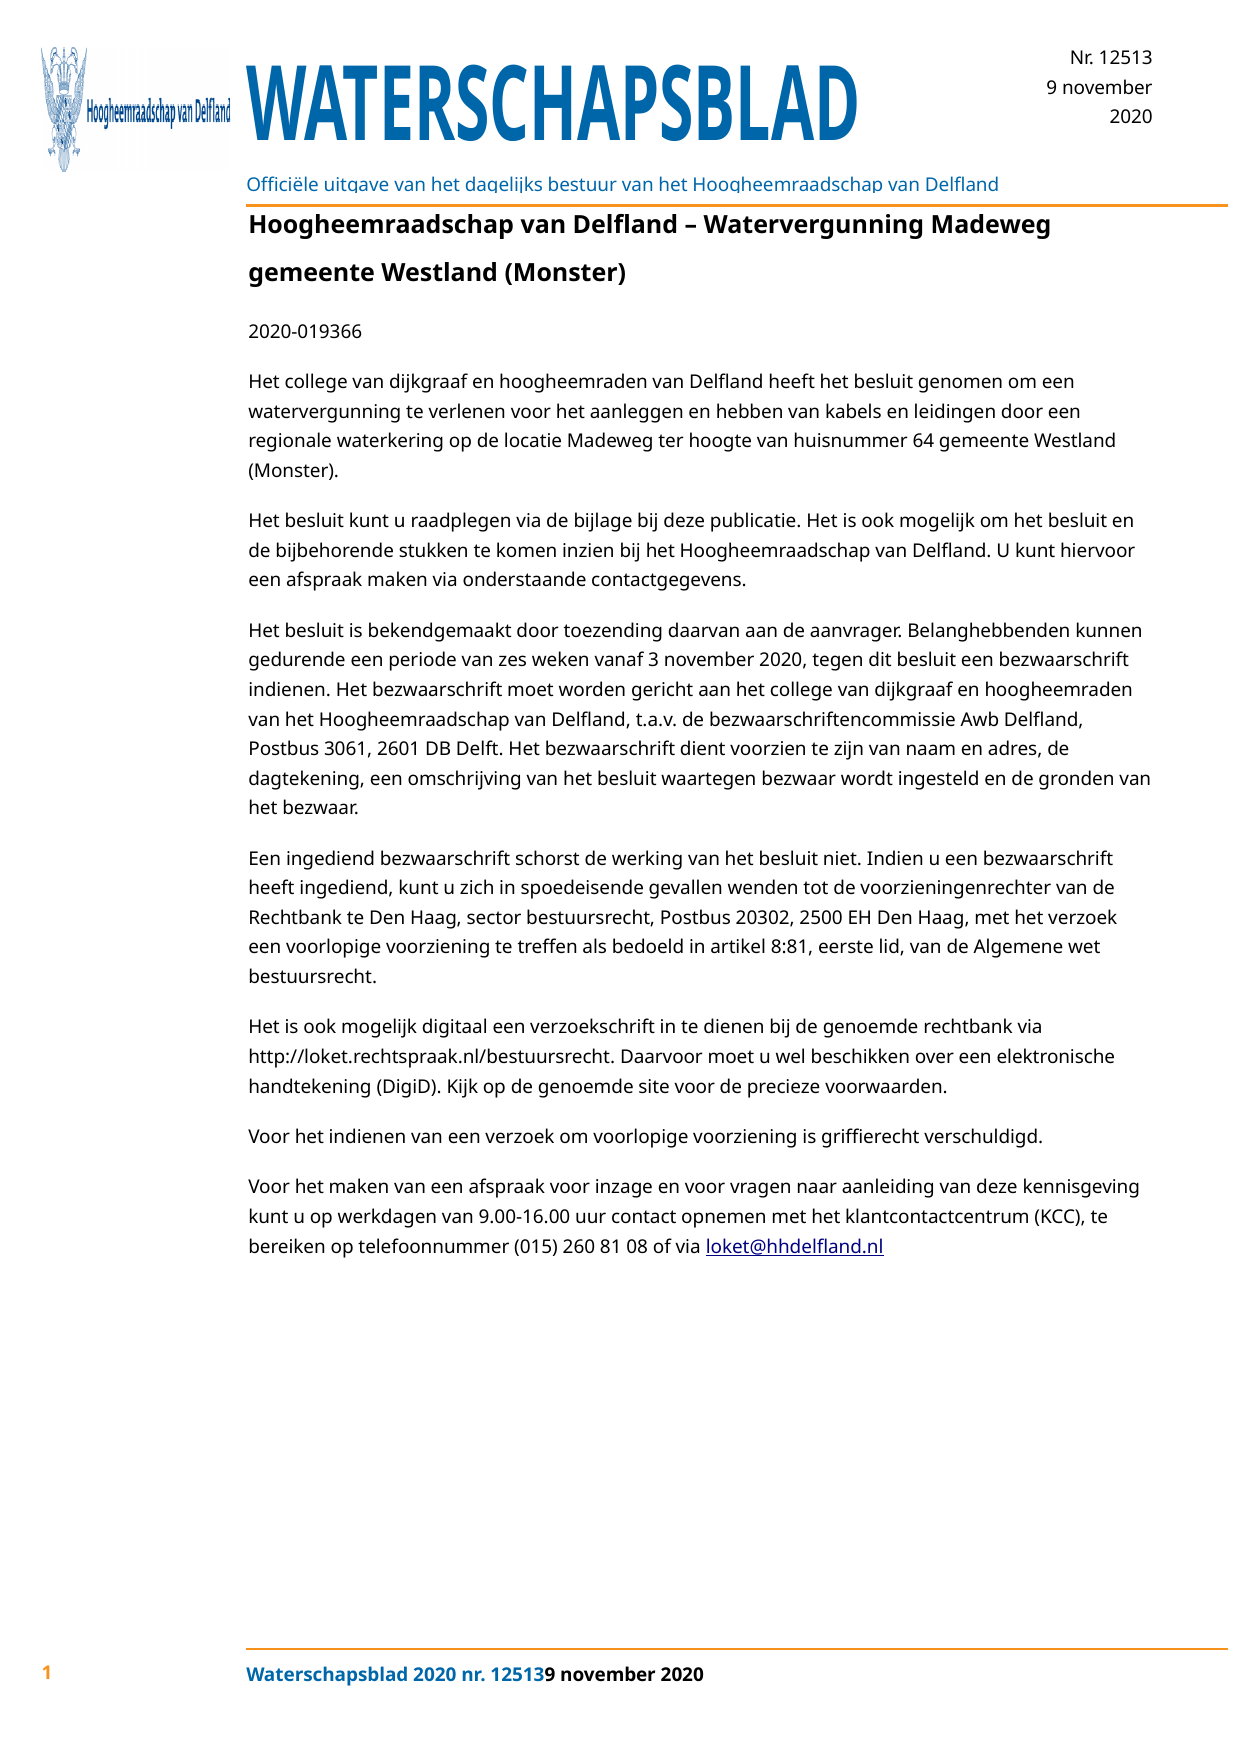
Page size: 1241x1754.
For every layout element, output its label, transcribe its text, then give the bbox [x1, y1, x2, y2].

text Het is ook mogelijk digitaal een verzoekschrift in te dienen bij de genoemde rechtbank via http://loket.rechtspraak.nl/bestuursrecht. Daarvoor moet u wel beschikken over een elektronische handtekening (DigiD). Kijk op de genoemde site voor de precieze voorwaarden. [248, 1014, 1152, 1099]
text Het besluit kunt u raadplegen via de bijlage bij deze publicatie. Het is ook mogelijk om het besluit en de bijbehorende stukken te komen inzien bij het Hoogheemraadschap van Delfland. U kunt hiervoor een afspraak maken via onderstaande contactgegevens. [248, 507, 1152, 592]
text Het college van dijkgraaf en hoogheemraden van Delfland heeft het besluit genomen om een watervergunning te verlenen voor het aanleggen en hebben van kabels en leidingen door een regionale waterkering op de locatie Madeweg ter hoogte van huisnummer 64 gemeente Westland (Monster). [248, 368, 1152, 483]
text Het besluit is bekendgemaakt door toezending daarvan aan de aanvrager. Belanghebbenden kunnen gedurende een periode van zes weken vanaf 3 november 2020, tegen dit besluit een bezwaarschrift indienen. Het bezwaarschrift moet worden gericht aan het college van dijkgraaf en hoogheemraden van het Hoogheemraadschap van Delfland, t.a.v. de bezwaarschriftencommissie Awb Delfland, Postbus 3061, 2601 DB Delft. Het bezwaarschrift dient voorzien te zijn van naam en adres, de dagtekening, een omschrijving van het besluit waartegen bezwaar wordt ingesteld en de gronden van het bezwaar. [248, 617, 1152, 820]
text 2020-019366 [248, 318, 1152, 344]
text Voor het maken van een afspraak voor inzage en voor vragen naar aanleiding van deze kennisgeving kunt u op werkdagen van 9.00-16.00 uur contact opnemen met het klantcontactcentrum (KCC), te bereiken op telefoonnummer (015) 260 81 08 of via loket@hhdelfland.nl [248, 1174, 1152, 1259]
text Voor het indienen van een verzoek om voorlopige voorziening is griffierecht verschuldigd. [248, 1123, 1152, 1149]
text Een ingediend bezwaarschrift schorst de werking van het besluit niet. Indien u een bezwaarschrift heeft ingediend, kunt u zich in spoedeisende gevallen wenden tot de voorzieningenrechter van de Rechtbank te Den Haag, sector bestuursrecht, Postbus 20302, 2500 EH Den Haag, met het verzoek een voorlopige voorziening te treffen als bedoeld in artikel 8:81, eerste lid, van de Algemene wet bestuursrecht. [248, 845, 1152, 989]
picture [41, 47, 231, 172]
text Hoogheemraadschap van Delfland – Watervergunning Madeweg gemeente Westland (Monster) [248, 207, 1152, 288]
